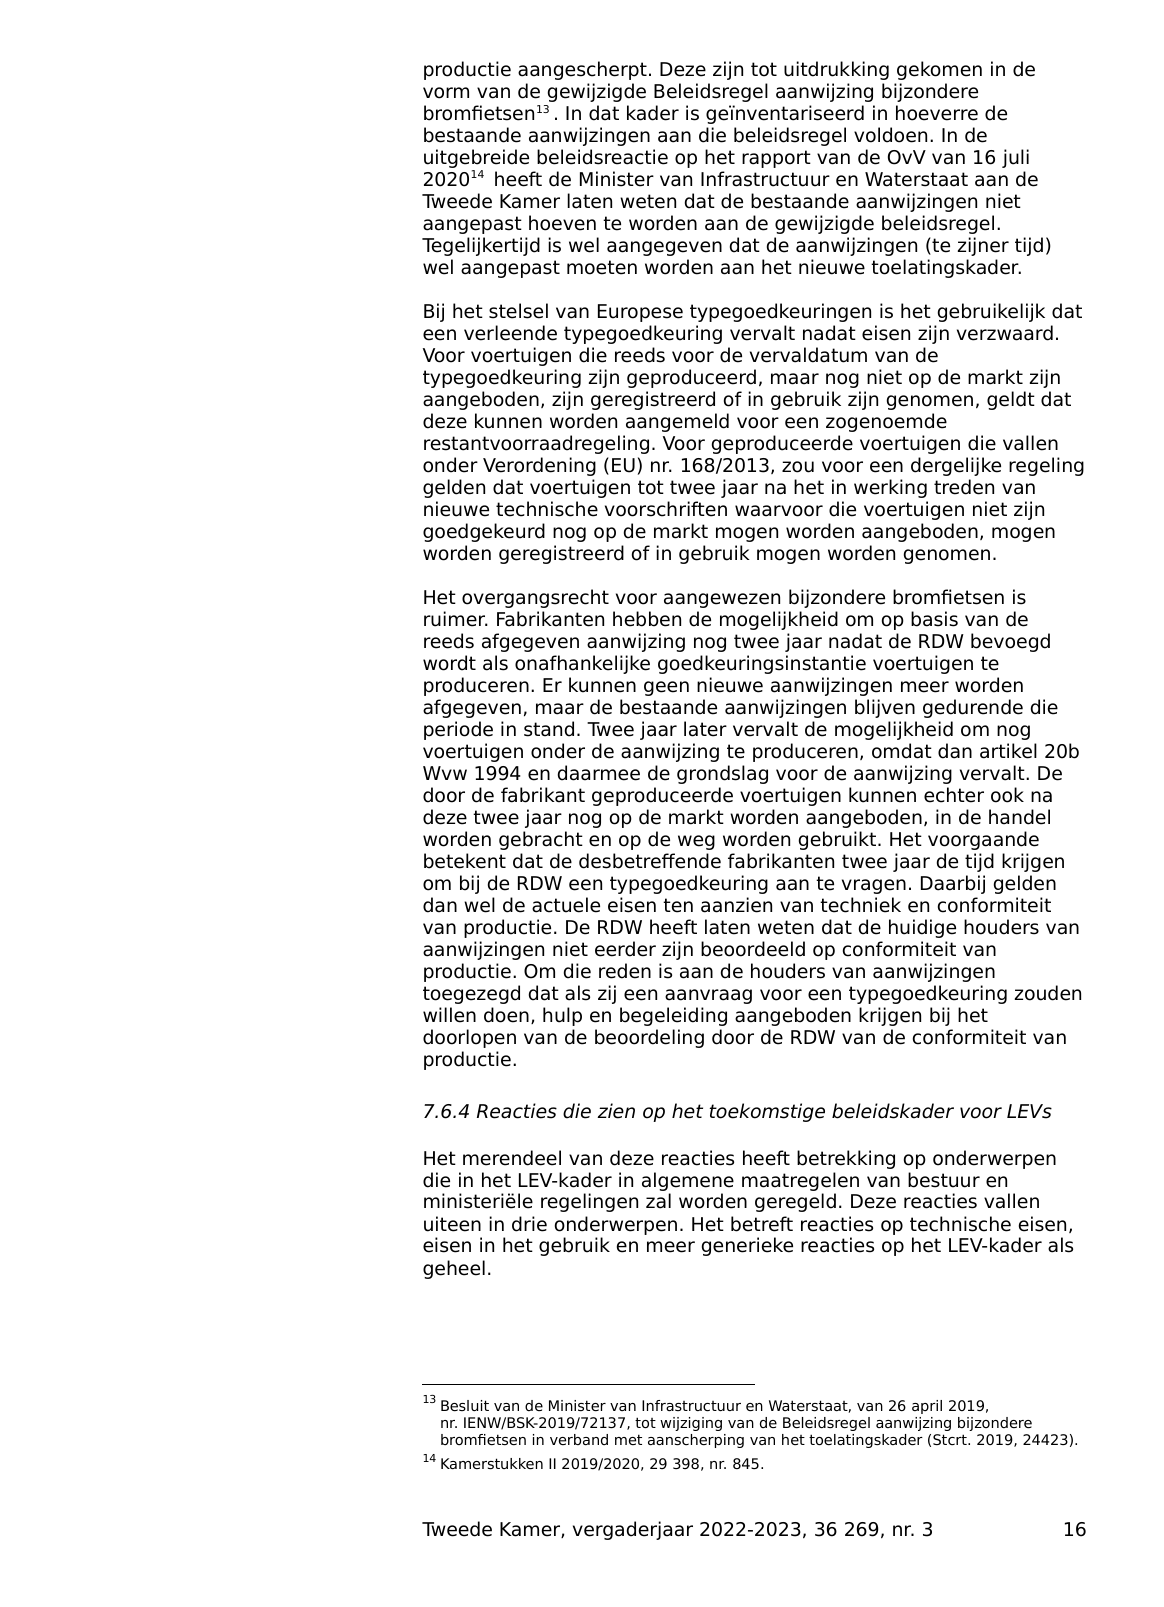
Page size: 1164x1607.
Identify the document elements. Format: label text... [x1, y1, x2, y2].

text Het overgangsrecht voor aangewezen bijzondere bromfietsen is ruimer. Fabrikanten hebben de mogelijkheid om op basis van de reeds afgegeven aanwijzing nog twee jaar nadat de RDW bevoegd wordt als onafhankelijke goedkeuringsinstantie voertuigen te produceren. Er kunnen geen nieuwe aanwijzingen meer worden afgegeven, maar de bestaande aanwijzingen blijven gedurende die periode in stand. Twee jaar later vervalt de mogelijkheid om nog voertuigen onder de aanwijzing te produceren, omdat dan artikel 20b Wvw 1994 en daarmee de grondslag voor de aanwijzing vervalt. De door de fabrikant geproduceerde voertuigen kunnen echter ook na deze twee jaar nog op de markt worden aangeboden, in de handel worden gebracht en op de weg worden gebruikt. Het voorgaande betekent dat de desbetreffende fabrikanten twee jaar de tijd krijgen om bij de RDW een typegoedkeuring aan te vragen. Daarbij gelden dan wel de actuele eisen ten aanzien van techniek en conformiteit van productie. De RDW heeft laten weten dat de huidige houders van aanwijzingen niet eerder zijn beoordeeld op conformiteit van productie. Om die reden is aan de houders van aanwijzingen toegezegd dat als zij een aanvraag voor een typegoedkeuring zouden willen doen, hulp en begeleiding aangeboden krijgen bij het doorlopen van de beoordeling door de RDW van de conformiteit van productie. [422, 587, 1087, 1071]
text Het merendeel van deze reacties heeft betrekking op onderwerpen die in het LEV-kader in algemene maatregelen van bestuur en ministeriële regelingen zal worden geregeld. Deze reacties vallen uiteen in drie onderwerpen. Het betreft reacties op technische eisen, eisen in het gebruik en meer generieke reacties op het LEV-kader als geheel. [422, 1147, 1087, 1279]
text productie aangescherpt. Deze zijn tot uitdrukking gekomen in de vorm van de gewijzigde Beleidsregel aanwijzing bijzondere bromfietsen. In dat kader is geïnventariseerd in hoeverre de bestaande aanwijzingen aan die beleidsregel voldoen. In de uitgebreide beleidsreactie op het rapport van de OvV van 16 juli 2020 heeft de Minister van Infrastructuur en Waterstaat aan de Tweede Kamer laten weten dat de bestaande aanwijzingen niet aangepast hoeven te worden aan de gewijzigde beleidsregel. Tegelijkertijd is wel aangegeven dat de aanwijzingen (te zijner tijd) wel aangepast moeten worden aan het nieuwe toelatingskader. [422, 59, 1087, 279]
text Bij het stelsel van Europese typegoedkeuringen is het gebruikelijk dat een verleende typegoedkeuring vervalt nadat eisen zijn verzwaard. Voor voertuigen die reeds voor de vervaldatum van de typegoedkeuring zijn geproduceerd, maar nog niet op de markt zijn aangeboden, zijn geregistreerd of in gebruik zijn genomen, geldt dat deze kunnen worden aangemeld voor een zogenoemde restantvoorraadregeling. Voor geproduceerde voertuigen die vallen onder Verordening (EU) nr. 168/2013, zou voor een dergelijke regeling gelden dat voertuigen tot twee jaar na het in werking treden van nieuwe technische voorschriften waarvoor die voertuigen niet zijn goedgekeurd nog op de markt mogen worden aangeboden, mogen worden geregistreerd of in gebruik mogen worden genomen. [422, 301, 1087, 565]
subtitle 7.6.4 Reacties die zien op het toekomstige beleidskader voor LEVs [422, 1101, 1087, 1122]
text Besluit van de Minister van Infrastructuur en Waterstaat, van 26 april 2019, nr. IENW/BSK-2019/72137, tot wijziging van de Beleidsregel aanwijzing bijzondere bromfietsen in verband met aanscherping van het toelatingskader (Stcrt. 2019, 24423). [422, 1393, 1087, 1449]
text Kamerstukken II 2019/2020, 29 398, nr. 845. [422, 1452, 1087, 1474]
